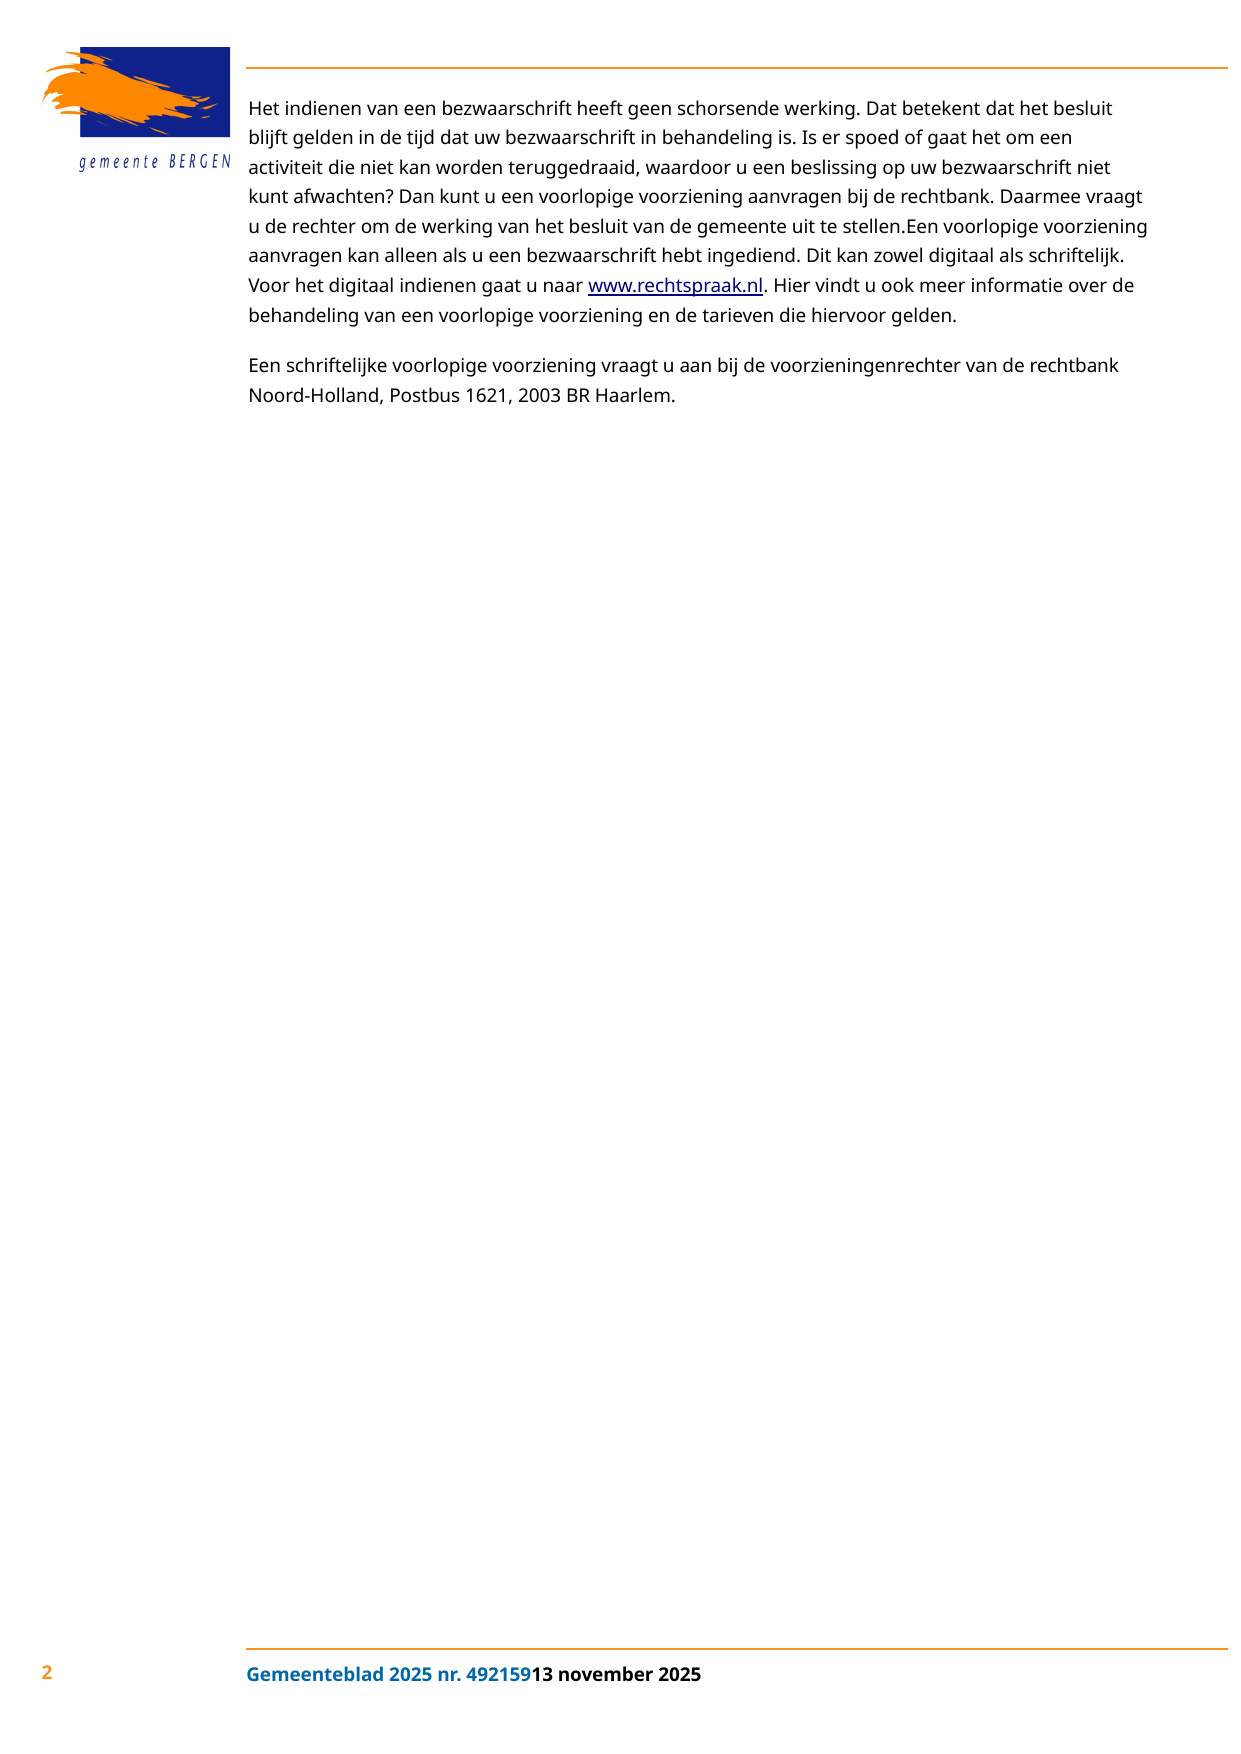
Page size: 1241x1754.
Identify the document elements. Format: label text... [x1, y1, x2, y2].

text Het indienen van een bezwaarschrift heeft geen schorsende werking. Dat betekent dat het besluit blijft gelden in de tijd dat uw bezwaarschrift in behandeling is. Is er spoed of gaat het om een activiteit die niet kan worden teruggedraaid, waardoor u een beslissing op uw bezwaarschrift niet kunt afwachten? Dan kunt u een voorlopige voorziening aanvragen bij de rechtbank. Daarmee vraagt u de rechter om de werking van het besluit van de gemeente uit te stellen.Een voorlopige voorziening aanvragen kan alleen als u een bezwaarschrift hebt ingediend. Dit kan zowel digitaal als schriftelijk. Voor het digitaal indienen gaat u naar www.rechtspraak.nl. Hier vindt u ook meer informatie over de behandeling van een voorlopige voorziening en de tarieven die hiervoor gelden. [248, 95, 1152, 328]
text Een schriftelijke voorlopige voorziening vraagt u aan bij de voorzieningenrechter van de rechtbank Noord-Holland, Postbus 1621, 2003 BR Haarlem. [248, 352, 1152, 408]
picture [41, 47, 231, 172]
